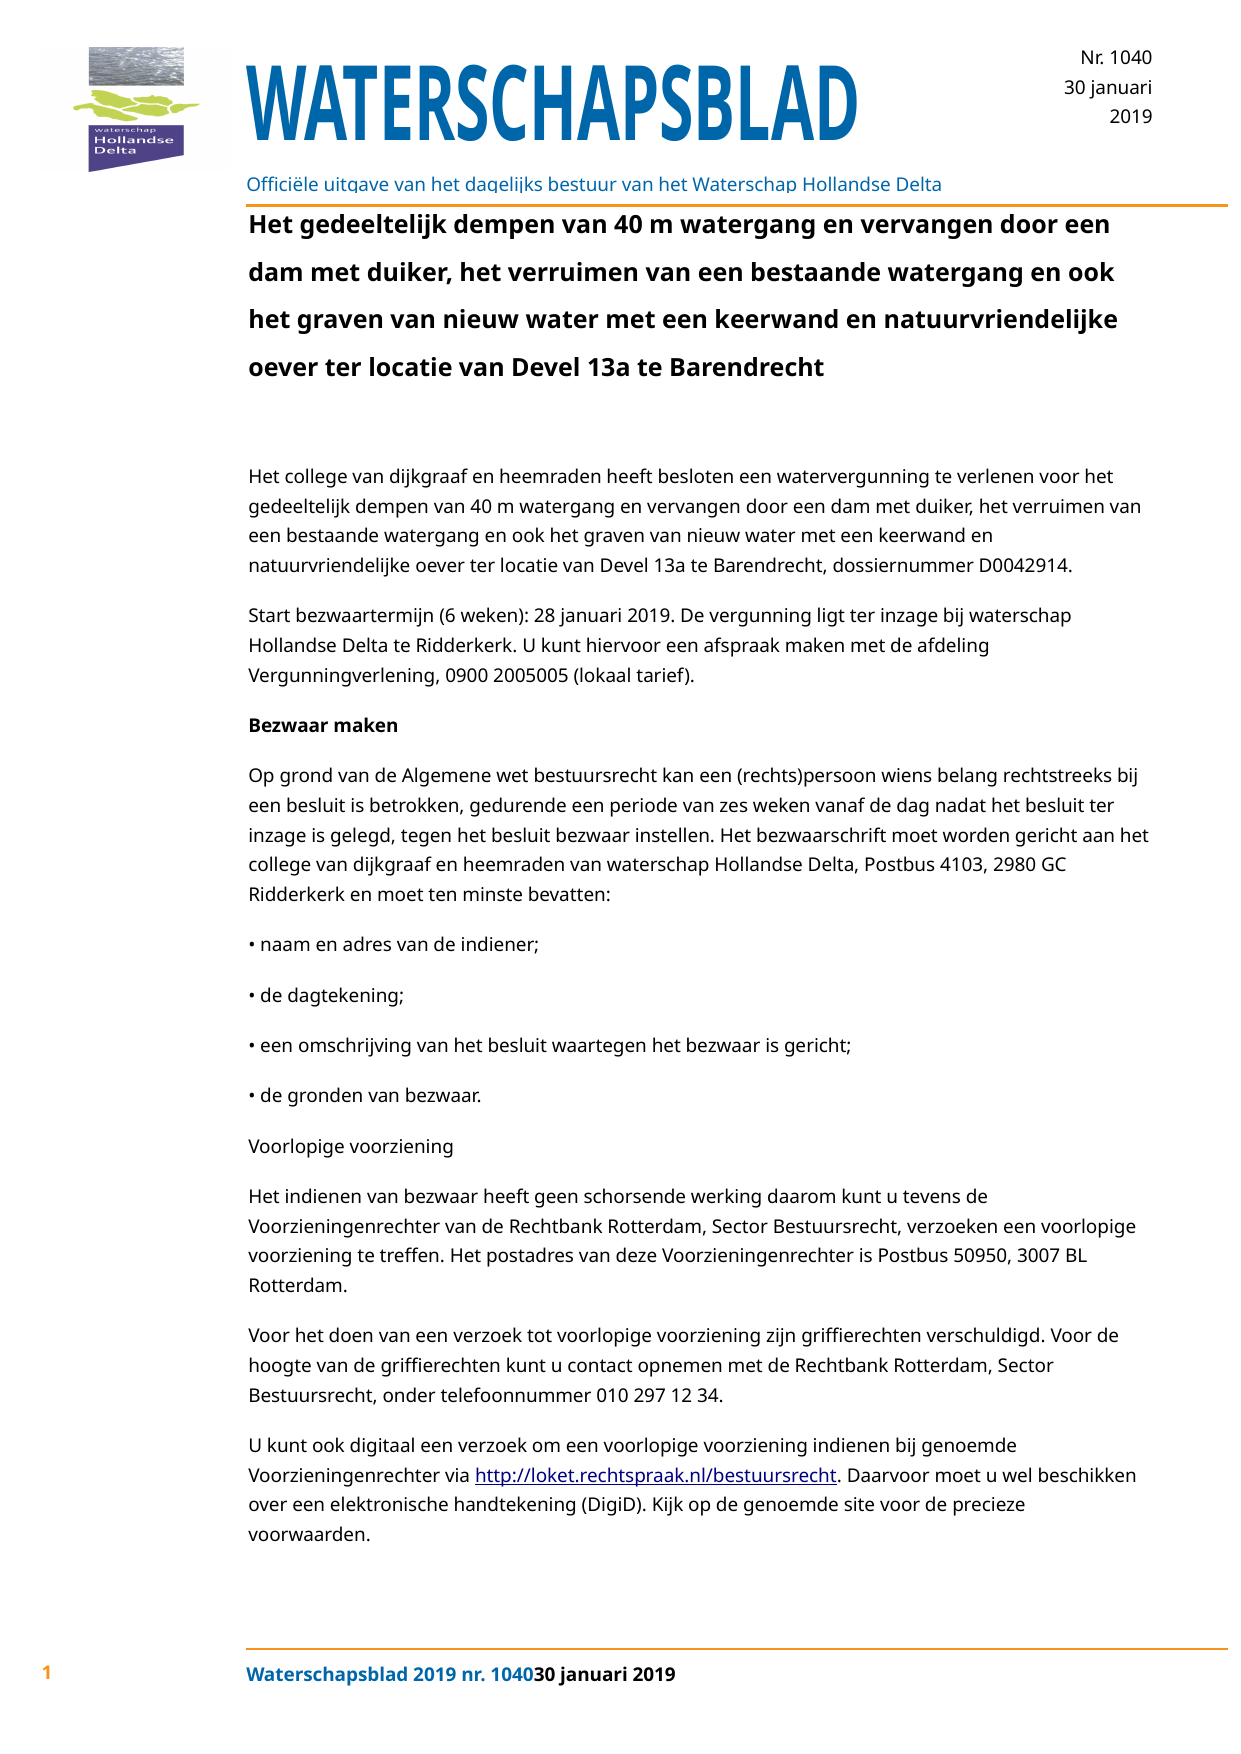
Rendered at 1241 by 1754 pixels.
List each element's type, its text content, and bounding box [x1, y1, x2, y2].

text Voor het doen van een verzoek tot voorlopige voorziening zijn griffierechten verschuldigd. Voor de hoogte van de griffierechten kunt u contact opnemen met de Rechtbank Rotterdam, Sector Bestuursrecht, onder telefoonnummer 010 297 12 34. [248, 1323, 1152, 1408]
text Het indienen van bezwaar heeft geen schorsende werking daarom kunt u tevens de Voorzieningenrechter van de Rechtbank Rotterdam, Sector Bestuursrecht, verzoeken een voorlopige voorziening te treffen. Het postadres van deze Voorzieningenrechter is Postbus 50950, 3007 BL Rotterdam. [248, 1183, 1152, 1298]
text • een omschrijving van het besluit waartegen het bezwaar is gericht; [248, 1032, 1152, 1058]
text Op grond van de Algemene wet bestuursrecht kan een (rechts)persoon wiens belang rechtstreeks bij een besluit is betrokken, gedurende een periode van zes weken vanaf de dag nadat het besluit ter inzage is gelegd, tegen het besluit bezwaar instellen. Het bezwaarschrift moet worden gericht aan het college van dijkgraaf en heemraden van waterschap Hollandse Delta, Postbus 4103, 2980 GC Ridderkerk en moet ten minste bevatten: [248, 763, 1152, 907]
text Het gedeeltelijk dempen van 40 m watergang en vervangen door een dam met duiker, het verruimen van een bestaande watergang en ook het graven van nieuw water met een keerwand en natuurvriendelijke oever ter locatie van Devel 13a te Barendrecht [248, 207, 1152, 384]
text • de gronden van bezwaar. [248, 1083, 1152, 1108]
text Start bezwaartermijn (6 weken): 28 januari 2019. De vergunning ligt ter inzage bij waterschap Hollandse Delta te Ridderkerk. U kunt hiervoor een afspraak maken met de afdeling Vergunningverlening, 0900 2005005 (lokaal tarief). [248, 603, 1152, 688]
picture [41, 47, 231, 172]
text • naam en adres van de indiener; [248, 931, 1152, 957]
text Het college van dijkgraaf en heemraden heeft besloten een watervergunning te verlenen voor het gedeeltelijk dempen van 40 m watergang en vervangen door een dam met duiker, het verruimen van een bestaande watergang en ook het graven van nieuw water met een keerwand en natuurvriendelijke oever ter locatie van Devel 13a te Barendrecht, dossiernummer D0042914. [248, 463, 1152, 578]
text Bezwaar maken [248, 712, 1152, 738]
text Voorlopige voorziening [248, 1133, 1152, 1159]
text U kunt ook digitaal een verzoek om een voorlopige voorziening indienen bij genoemde Voorzieningenrechter via http://loket.rechtspraak.nl/bestuursrecht. Daarvoor moet u wel beschikken over een elektronische handtekening (DigiD). Kijk op de genoemde site voor de precieze voorwaarden. [248, 1432, 1152, 1547]
text • de dagtekening; [248, 982, 1152, 1008]
